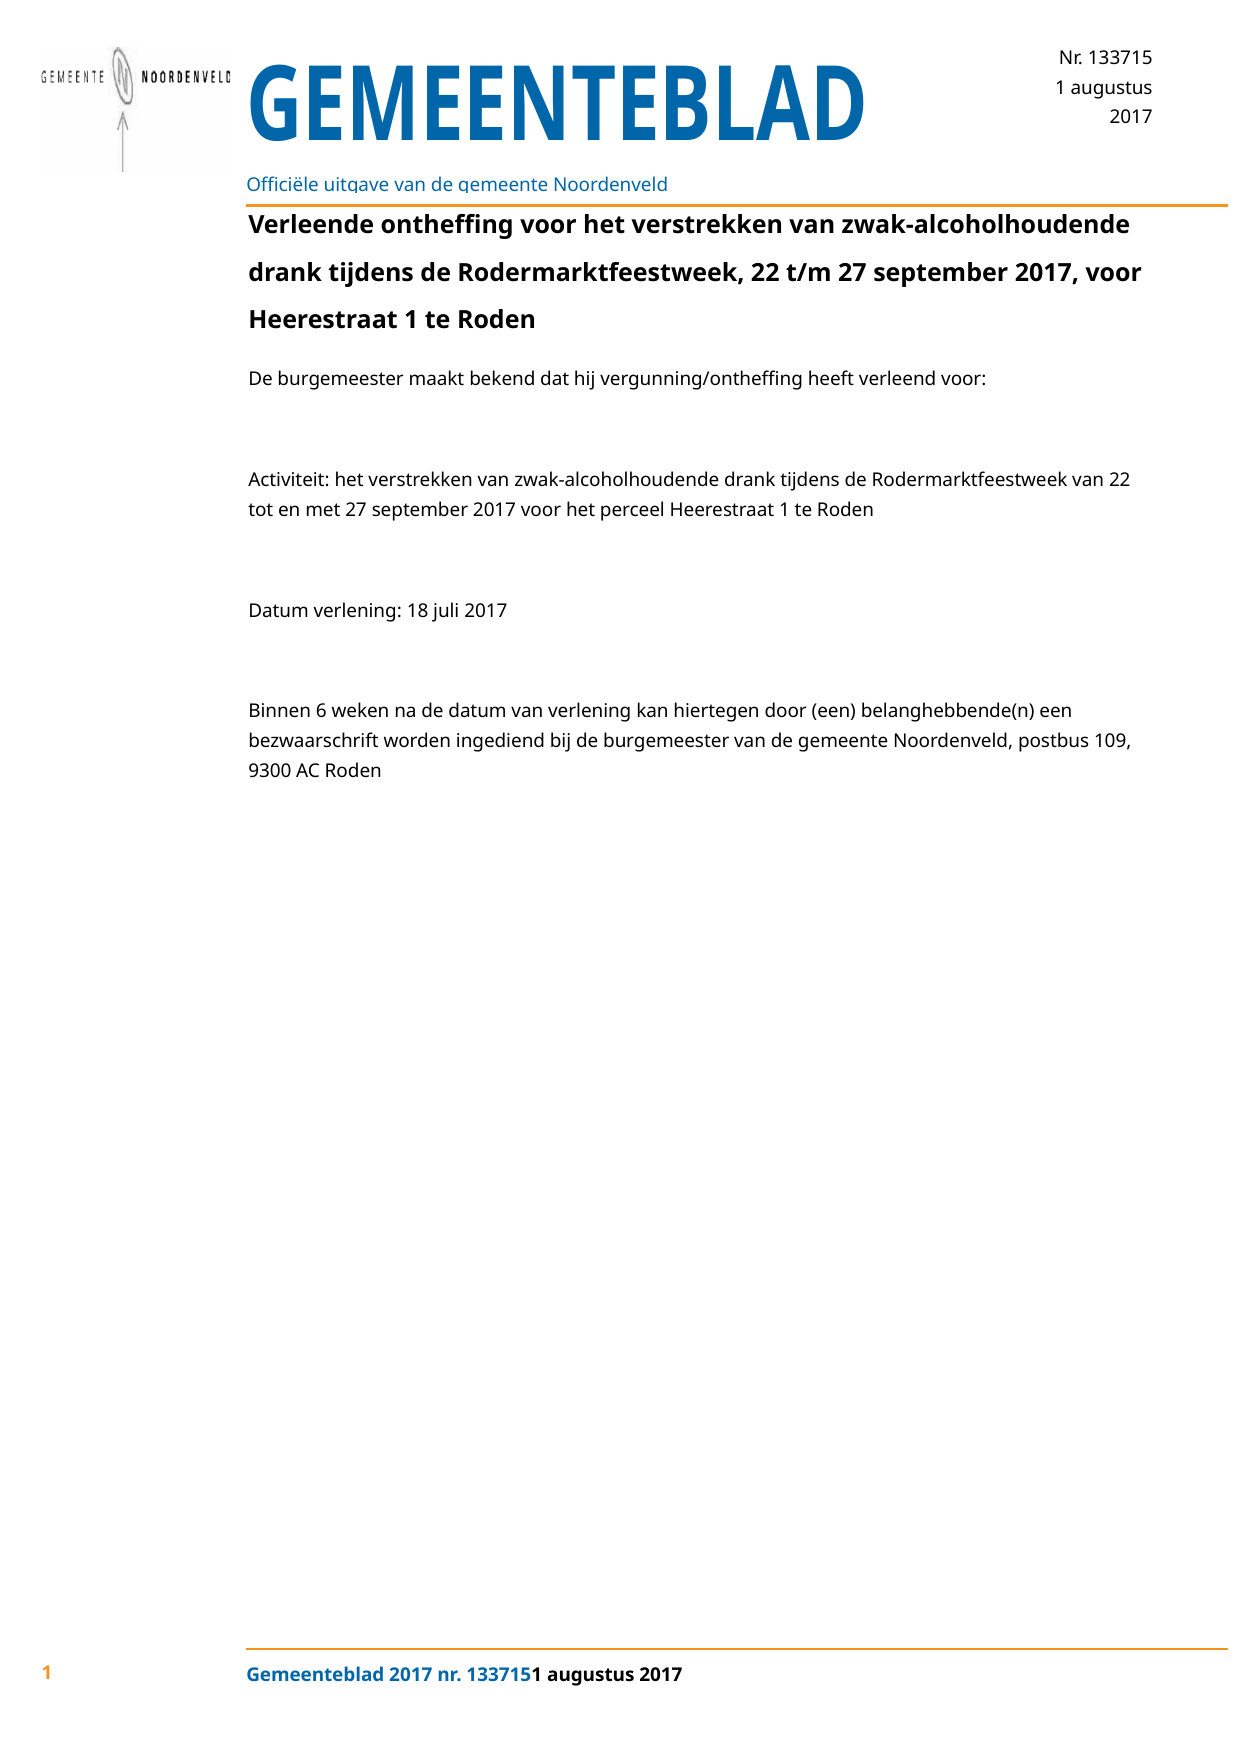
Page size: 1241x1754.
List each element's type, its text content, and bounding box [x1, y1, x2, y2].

picture [41, 47, 231, 172]
text Datum verlening: 18 juli 2017 [248, 597, 1152, 622]
text Binnen 6 weken na de datum van verlening kan hiertegen door (een) belanghebbende(n) een bezwaarschrift worden ingediend bij de burgemeester van de gemeente Noordenveld, postbus 109, 9300 AC Roden [248, 698, 1152, 782]
text Verleende ontheffing voor het verstrekken van zwak-alcoholhoudende drank tijdens de Rodermarktfeestweek, 22 t/m 27 september 2017, voor Heerestraat 1 te Roden [248, 207, 1152, 336]
text Activiteit: het verstrekken van zwak-alcoholhoudende drank tijdens de Rodermarktfeestweek van 22 tot en met 27 september 2017 voor het perceel Heerestraat 1 te Roden [248, 466, 1152, 522]
text De burgemeester maakt bekend dat hij vergunning/ontheffing heeft verleend voor: [248, 366, 1152, 391]
